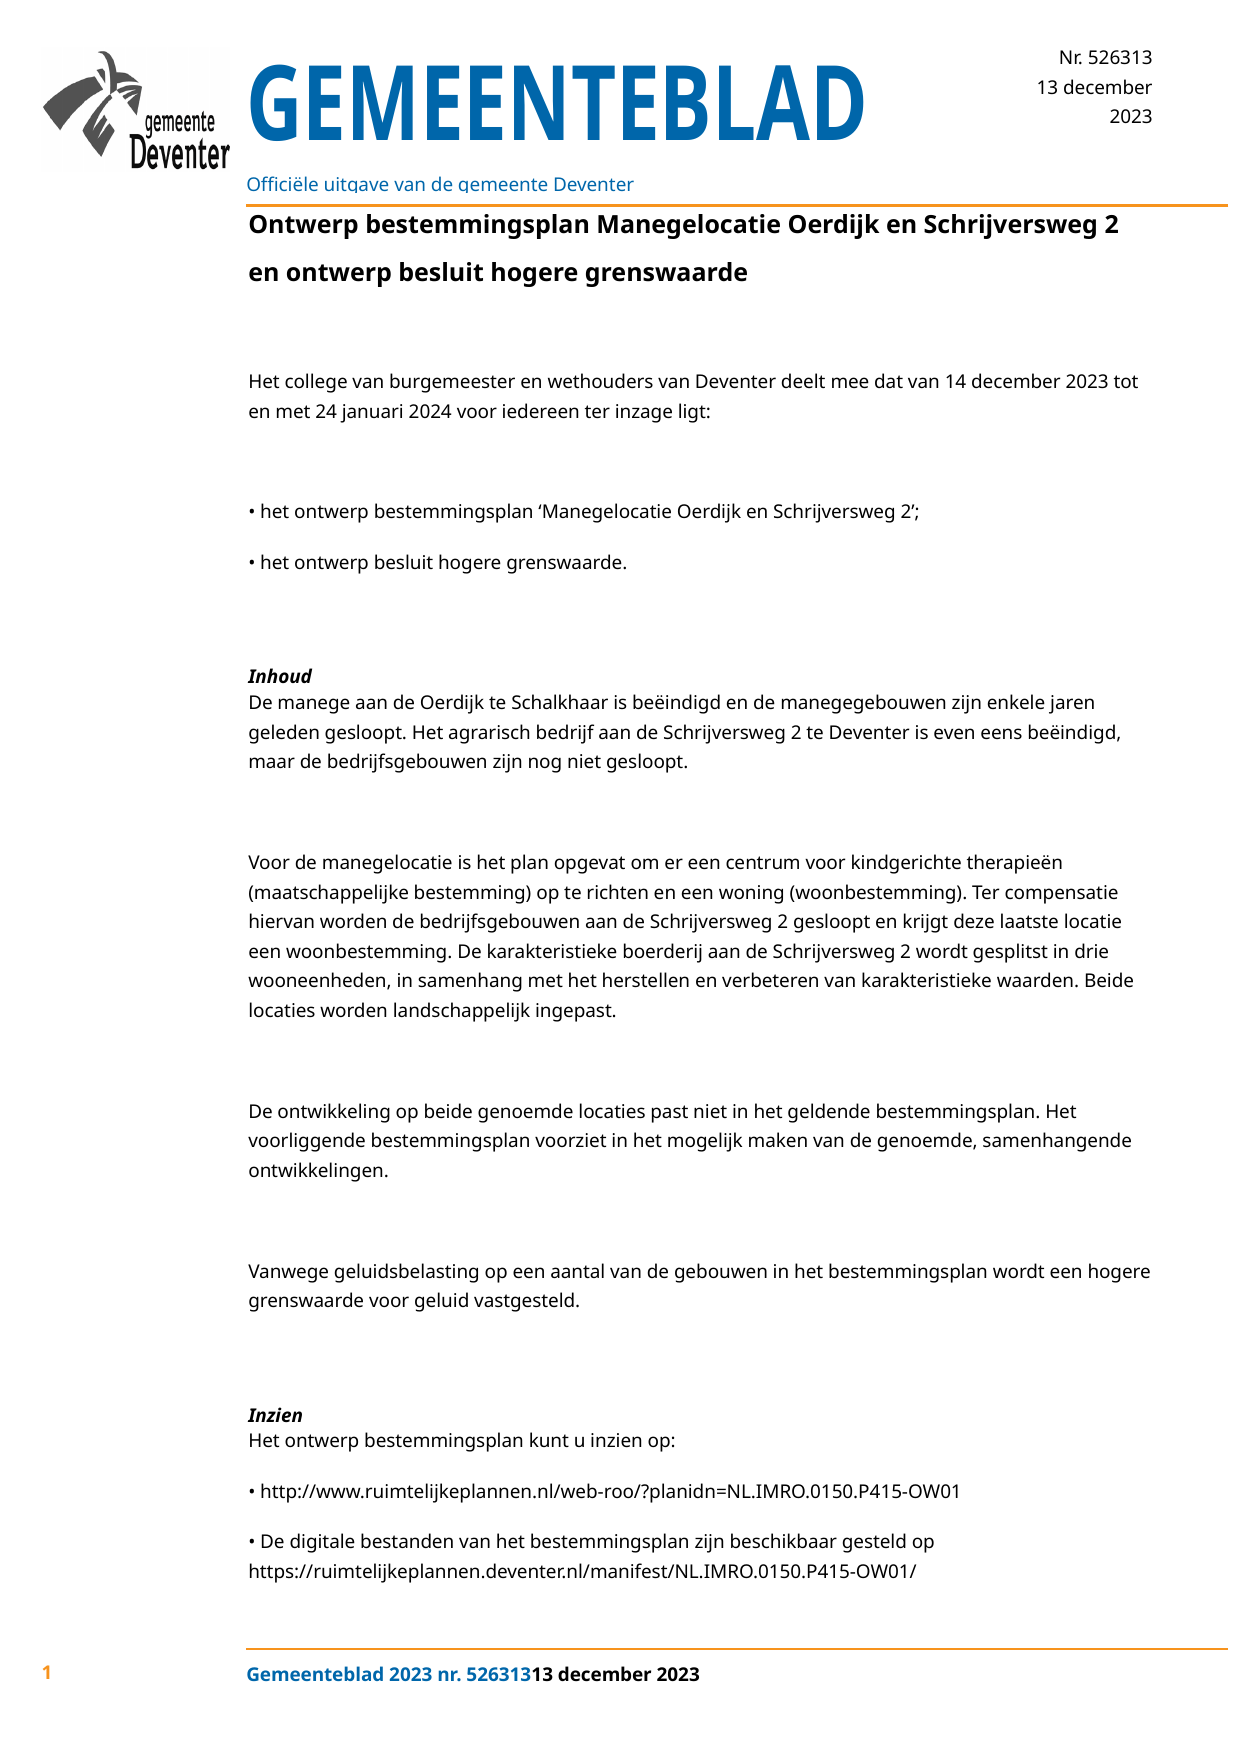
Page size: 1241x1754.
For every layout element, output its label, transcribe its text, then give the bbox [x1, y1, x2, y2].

text Vanwege geluidsbelasting op een aantal van de gebouwen in het bestemmingsplan wordt een hogere grenswaarde voor geluid vastgesteld. [248, 1258, 1152, 1313]
text Het college van burgemeester en wethouders van Deventer deelt mee dat van 14 december 2023 tot en met 24 januari 2024 voor iedereen ter inzage ligt: [248, 368, 1152, 424]
text • De digitale bestanden van het bestemmingsplan zijn beschikbaar gesteld op https://ruimtelijkeplannen.deventer.nl/manifest/NL.IMRO.0150.P415-OW01/ [248, 1528, 1152, 1584]
text • http://www.ruimtelijkeplannen.nl/web-roo/?planidn=NL.IMRO.0150.P415-OW01 [248, 1478, 1152, 1504]
text Voor de manegelocatie is het plan opgevat om er een centrum voor kindgerichte therapieën (maatschappelijke bestemming) op te richten en een woning (woonbestemming). Ter compensatie hiervan worden de bedrijfsgebouwen aan de Schrijversweg 2 gesloopt en krijgt deze laatste locatie een woonbestemming. De karakteristieke boerderij aan de Schrijversweg 2 wordt gesplitst in drie wooneenheden, in samenhang met het herstellen en verbeteren van karakteristieke waarden. Beide locaties worden landschappelijk ingepast. [248, 849, 1152, 1023]
text • het ontwerp bestemmingsplan ‘Manegelocatie Oerdijk en Schrijversweg 2’; [248, 499, 1152, 524]
text • het ontwerp besluit hogere grenswaarde. [248, 549, 1152, 575]
text De manege aan de Oerdijk te Schalkhaar is beëindigd en de manegegebouwen zijn enkele jaren geleden gesloopt. Het agrarisch bedrijf aan de Schrijversweg 2 te Deventer is even eens beëindigd, maar de bedrijfsgebouwen zijn nog niet gesloopt. [248, 689, 1152, 774]
text Inzien [248, 1402, 1152, 1428]
text Ontwerp bestemmingsplan Manegelocatie Oerdijk en Schrijversweg 2 en ontwerp besluit hogere grenswaarde [248, 207, 1152, 288]
picture [41, 47, 231, 172]
text Inhoud [248, 663, 1152, 689]
text De ontwikkeling op beide genoemde locaties past niet in het geldende bestemmingsplan. Het voorliggende bestemmingsplan voorziet in het mogelijk maken van de genoemde, samenhangende ontwikkelingen. [248, 1098, 1152, 1183]
text Het ontwerp bestemmingsplan kunt u inzien op: [248, 1428, 1152, 1453]
